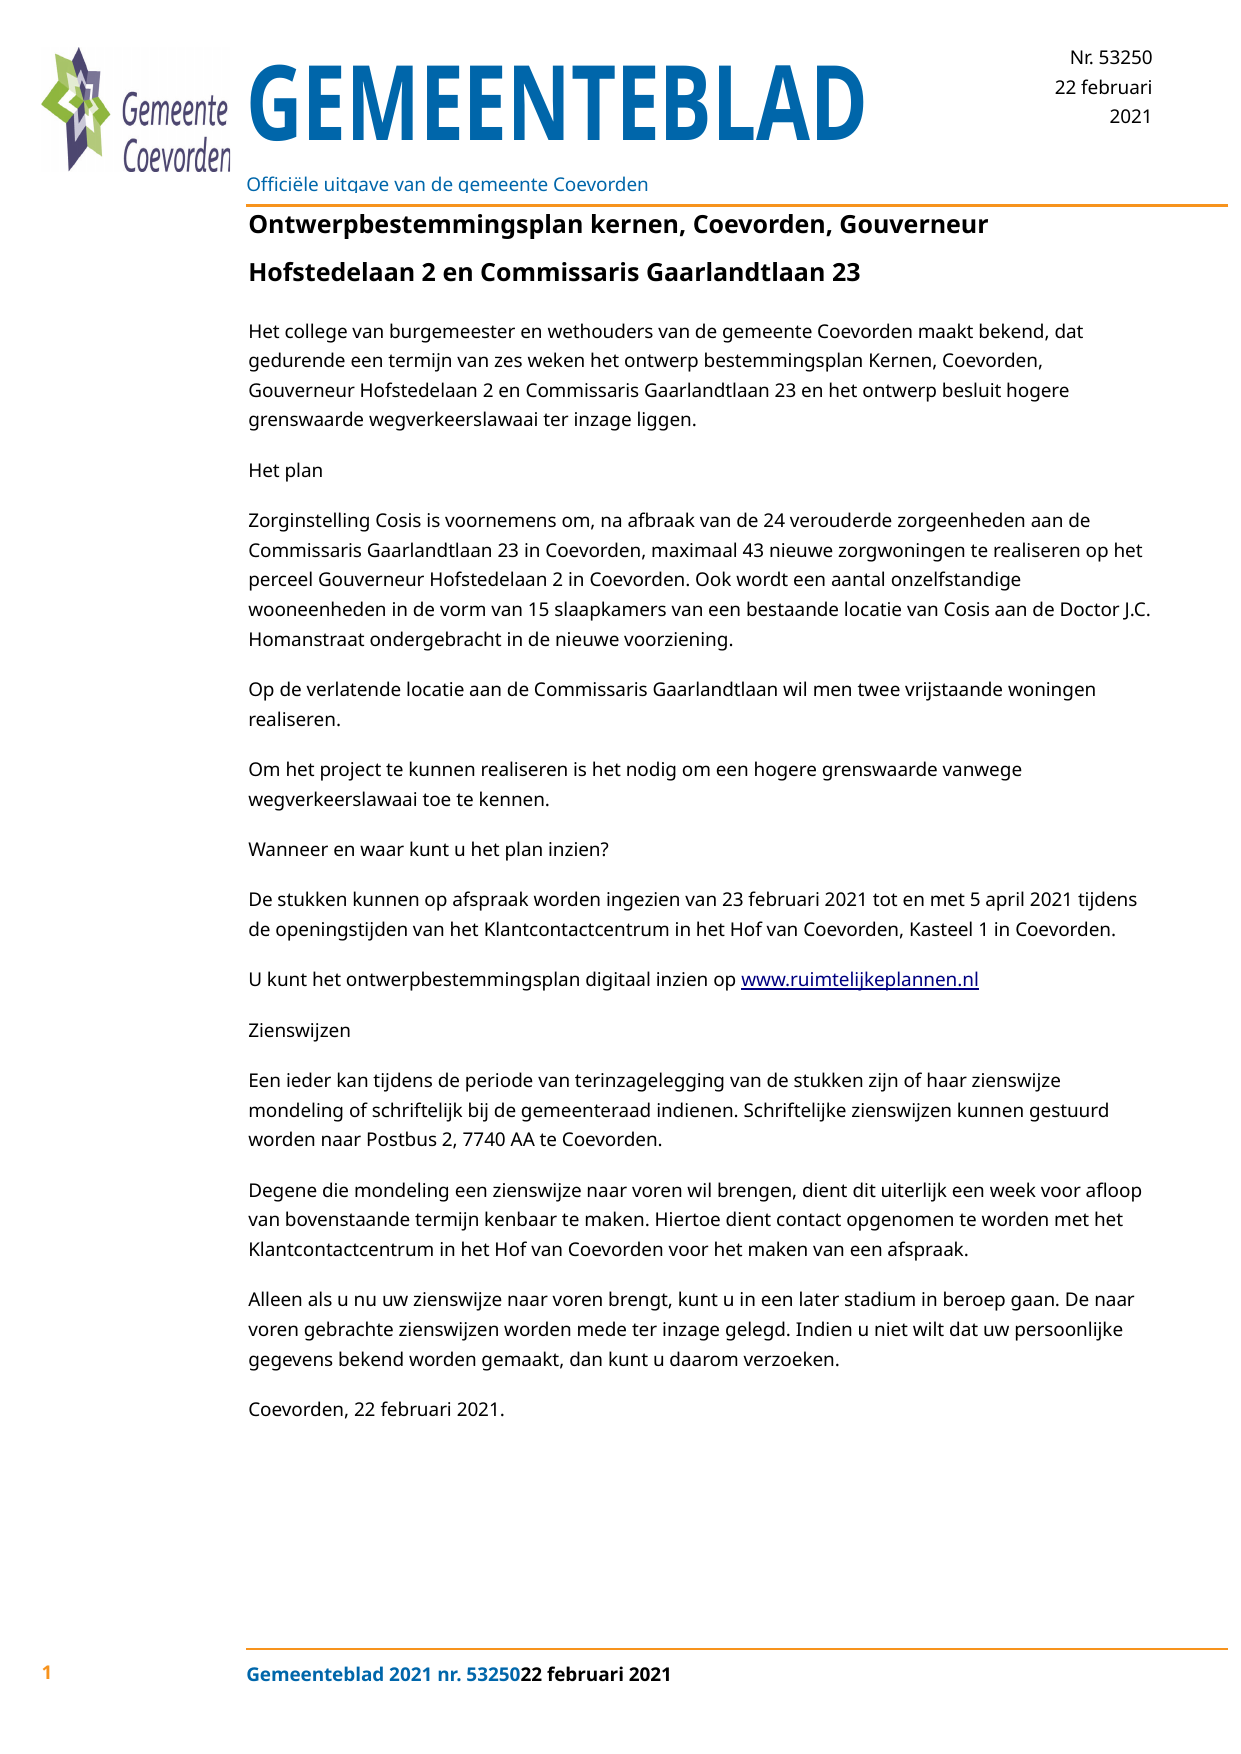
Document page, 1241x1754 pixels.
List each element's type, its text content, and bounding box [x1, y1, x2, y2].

text Wanneer en waar kunt u het plan inzien? [248, 836, 1152, 862]
text Het college van burgemeester en wethouders van de gemeente Coevorden maakt bekend, dat gedurende een termijn van zes weken het ontwerp bestemmingsplan Kernen, Coevorden, Gouverneur Hofstedelaan 2 en Commissaris Gaarlandtlaan 23 en het ontwerp besluit hogere grenswaarde wegverkeerslawaai ter inzage liggen. [248, 318, 1152, 432]
text Het plan [248, 457, 1152, 483]
text Coevorden, 22 februari 2021. [248, 1396, 1152, 1422]
text U kunt het ontwerpbestemmingsplan digitaal inzien op www.ruimtelijkeplannen.nl [248, 967, 1152, 992]
picture [41, 47, 231, 172]
text Degene die mondeling een zienswijze naar voren wil brengen, dient dit uiterlijk een week voor afloop van bovenstaande termijn kenbaar te maken. Hiertoe dient contact opgenomen te worden met het Klantcontactcentrum in het Hof van Coevorden voor het maken van een afspraak. [248, 1177, 1152, 1262]
text Zorginstelling Cosis is voornemens om, na afbraak van de 24 verouderde zorgeenheden aan de Commissaris Gaarlandtlaan 23 in Coevorden, maximaal 43 nieuwe zorgwoningen te realiseren op het perceel Gouverneur Hofstedelaan 2 in Coevorden. Ook wordt een aantal onzelfstandige wooneenheden in de vorm van 15 slaapkamers van een bestaande locatie van Cosis aan de Doctor J.C. Homanstraat ondergebracht in de nieuwe voorziening. [248, 507, 1152, 652]
text Om het project te kunnen realiseren is het nodig om een hogere grenswaarde vanwege wegverkeerslawaai toe te kennen. [248, 756, 1152, 812]
text Ontwerpbestemmingsplan kernen, Coevorden, Gouverneur Hofstedelaan 2 en Commissaris Gaarlandtlaan 23 [248, 207, 1152, 288]
text Zienswijzen [248, 1017, 1152, 1043]
text Alleen als u nu uw zienswijze naar voren brengt, kunt u in een later stadium in beroep gaan. De naar voren gebrachte zienswijzen worden mede ter inzage gelegd. Indien u niet wilt dat uw persoonlijke gegevens bekend worden gemaakt, dan kunt u daarom verzoeken. [248, 1287, 1152, 1372]
text Een ieder kan tijdens de periode van terinzagelegging van de stukken zijn of haar zienswijze mondeling of schriftelijk bij de gemeenteraad indienen. Schriftelijke zienswijzen kunnen gestuurd worden naar Postbus 2, 7740 AA te Coevorden. [248, 1067, 1152, 1152]
text De stukken kunnen op afspraak worden ingezien van 23 februari 2021 tot en met 5 april 2021 tijdens de openingstijden van het Klantcontactcentrum in het Hof van Coevorden, Kasteel 1 in Coevorden. [248, 887, 1152, 942]
text Op de verlatende locatie aan de Commissaris Gaarlandtlaan wil men twee vrijstaande woningen realiseren. [248, 676, 1152, 732]
